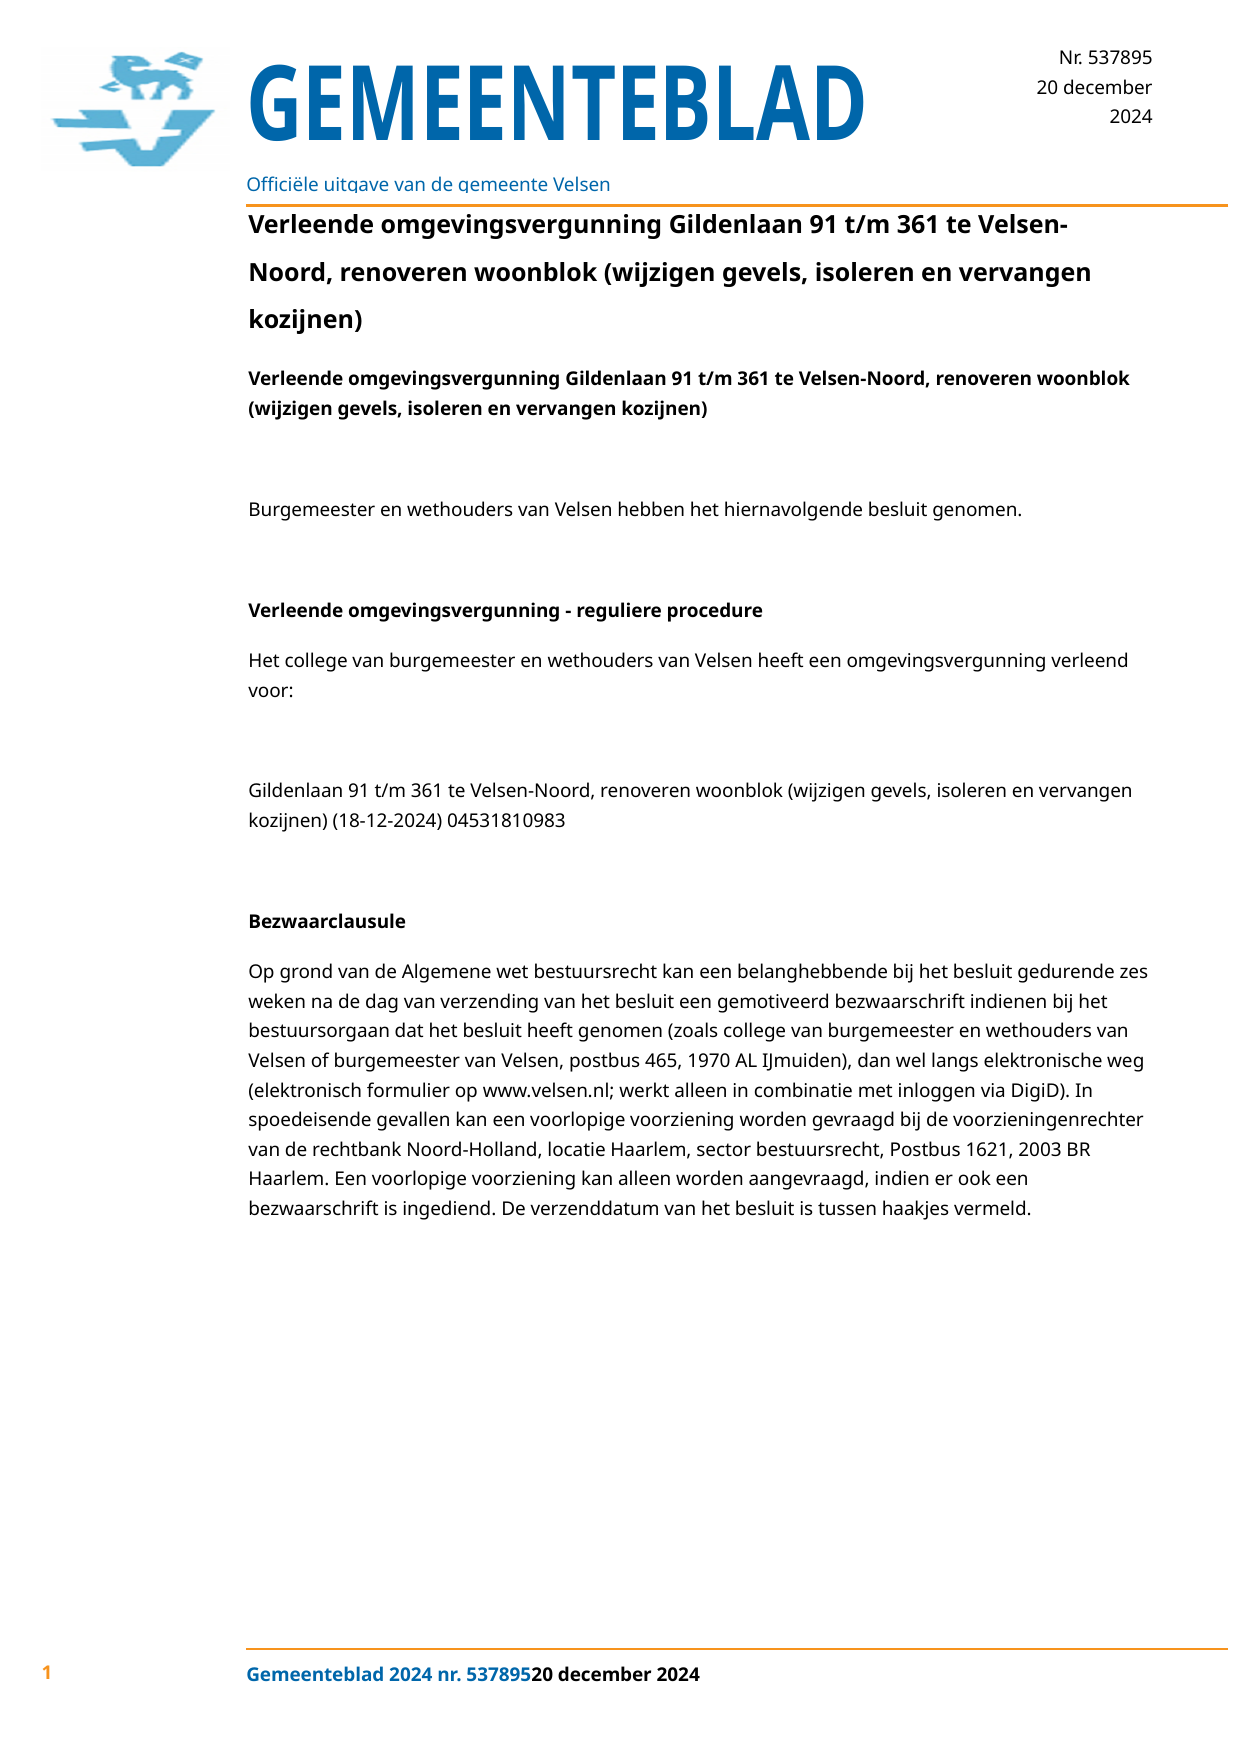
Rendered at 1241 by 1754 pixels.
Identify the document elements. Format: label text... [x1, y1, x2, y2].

text Burgemeester en wethouders van Velsen hebben het hiernavolgende besluit genomen. [248, 496, 1152, 522]
text Op grond van de Algemene wet bestuursrecht kan een belanghebbende bij het besluit gedurende zes weken na de dag van verzending van het besluit een gemotiveerd bezwaarschrift indienen bij het bestuursorgaan dat het besluit heeft genomen (zoals college van burgemeester en wethouders van Velsen of burgemeester van Velsen, postbus 465, 1970 AL IJmuiden), dan wel langs elektronische weg (elektronisch formulier op www.velsen.nl; werkt alleen in combinatie met inloggen via DigiD). In spoedeisende gevallen kan een voorlopige voorziening worden gevraagd bij de voorzieningenrechter van de rechtbank Noord-Holland, locatie Haarlem, sector bestuursrecht, Postbus 1621, 2003 BR Haarlem. Een voorlopige voorziening kan alleen worden aangevraagd, indien er ook een bezwaarschrift is ingediend. De verzenddatum van het besluit is tussen haakjes vermeld. [248, 958, 1152, 1221]
text Verleende omgevingsvergunning - reguliere procedure [248, 597, 1152, 622]
text Bezwaarclausule [248, 908, 1152, 934]
text Het college van burgemeester en wethouders van Velsen heeft een omgevingsvergunning verleend voor: [248, 647, 1152, 702]
text Verleende omgevingsvergunning Gildenlaan 91 t/m 361 te Velsen-Noord, renoveren woonblok (wijzigen gevels, isoleren en vervangen kozijnen) [248, 207, 1152, 336]
text Verleende omgevingsvergunning Gildenlaan 91 t/m 361 te Velsen-Noord, renoveren woonblok (wijzigen gevels, isoleren en vervangen kozijnen) [248, 366, 1152, 421]
text Gildenlaan 91 t/m 361 te Velsen-Noord, renoveren woonblok (wijzigen gevels, isoleren en vervangen kozijnen) (18-12-2024) 04531810983 [248, 778, 1152, 833]
picture [41, 47, 231, 172]
